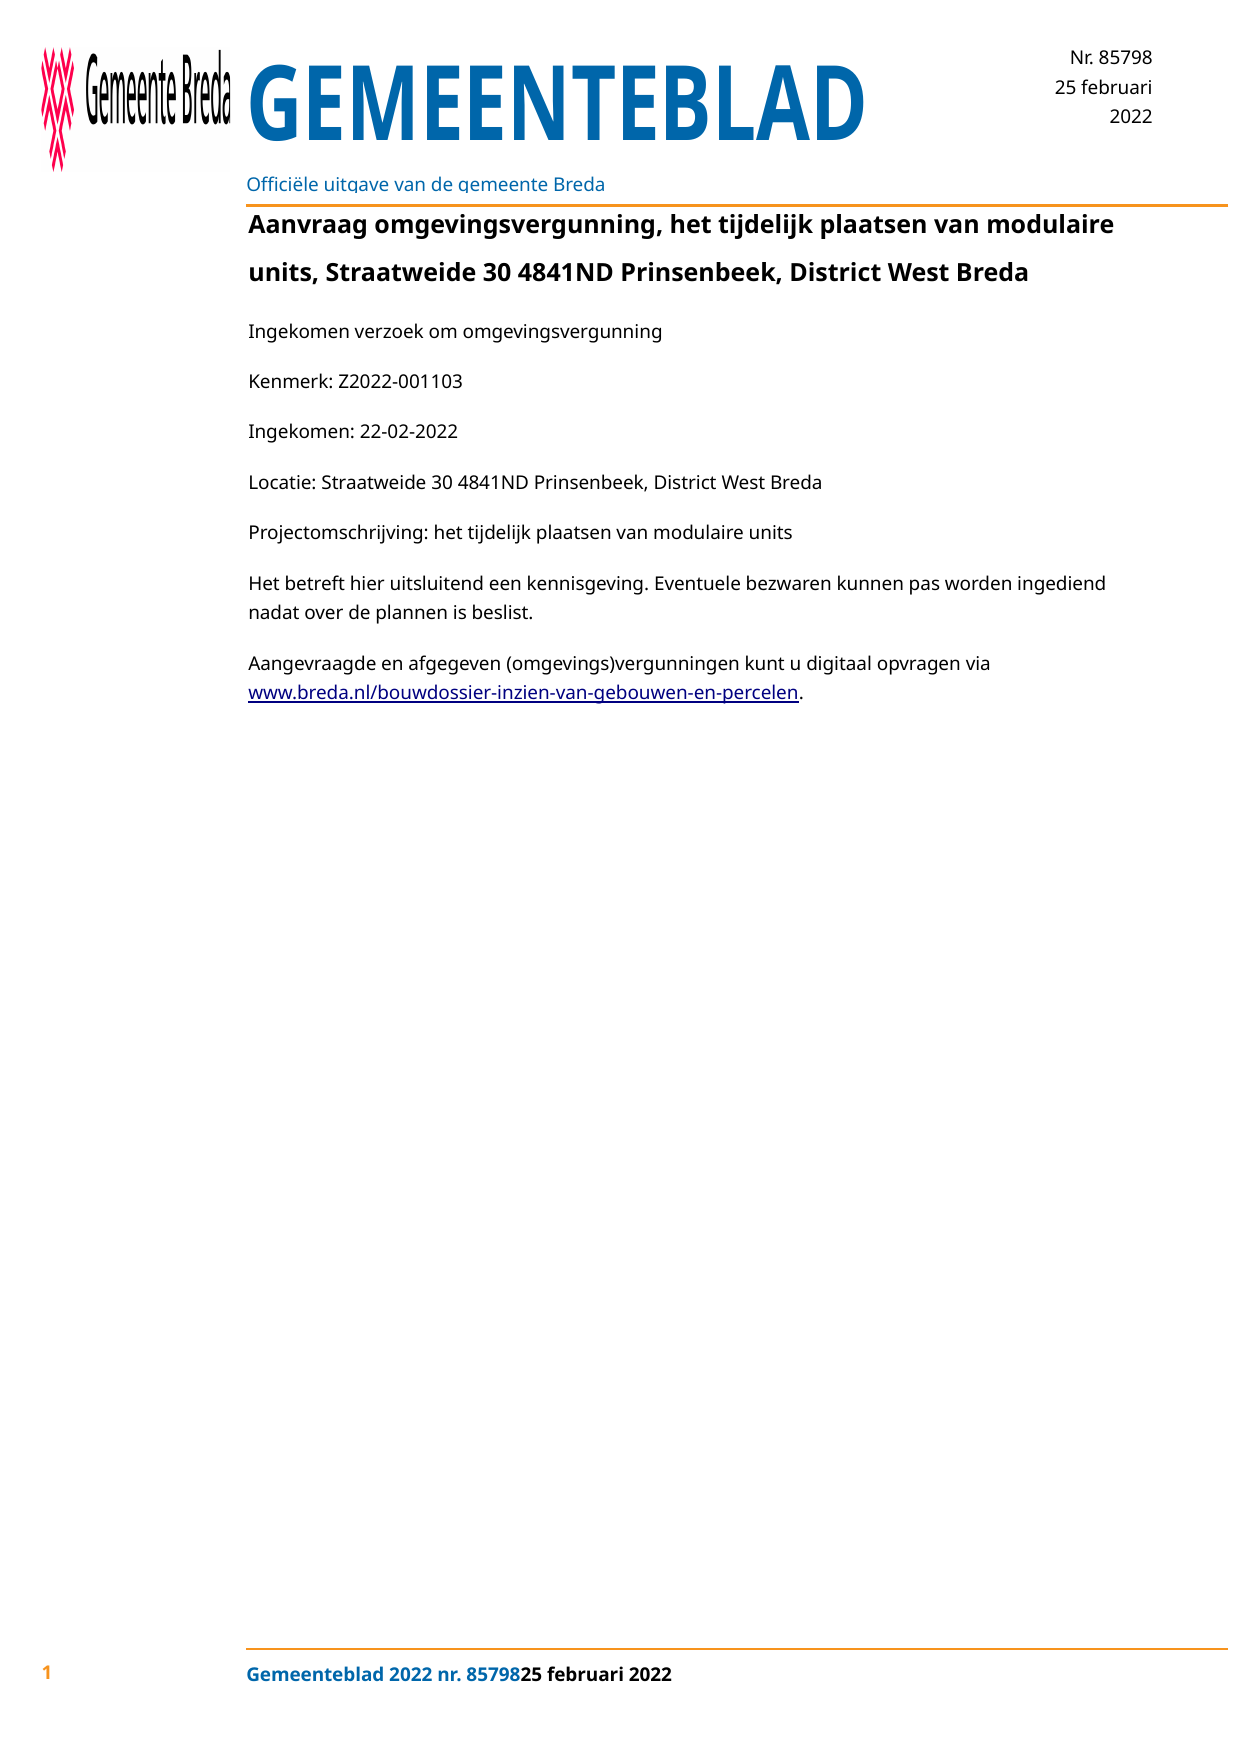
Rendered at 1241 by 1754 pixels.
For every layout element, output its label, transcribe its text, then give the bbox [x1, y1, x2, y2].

text Locatie: Straatweide 30 4841ND Prinsenbeek, District West Breda [248, 469, 1152, 495]
text Ingekomen verzoek om omgevingsvergunning [248, 318, 1152, 344]
text Projectomschrijving: het tijdelijk plaatsen van modulaire units [248, 519, 1152, 545]
text Aanvraag omgevingsvergunning, het tijdelijk plaatsen van modulaire units, Straatweide 30 4841ND Prinsenbeek, District West Breda [248, 207, 1152, 288]
text Aangevraagde en afgegeven (omgevings)vergunningen kunt u digitaal opvragen via www.breda.nl/bouwdossier-inzien-van-gebouwen-en-percelen. [248, 650, 1152, 705]
text Kenmerk: Z2022-001103 [248, 368, 1152, 394]
picture [41, 47, 231, 172]
text Het betreft hier uitsluitend een kennisgeving. Eventuele bezwaren kunnen pas worden ingediend nadat over de plannen is beslist. [248, 570, 1152, 625]
text Ingekomen: 22-02-2022 [248, 419, 1152, 444]
